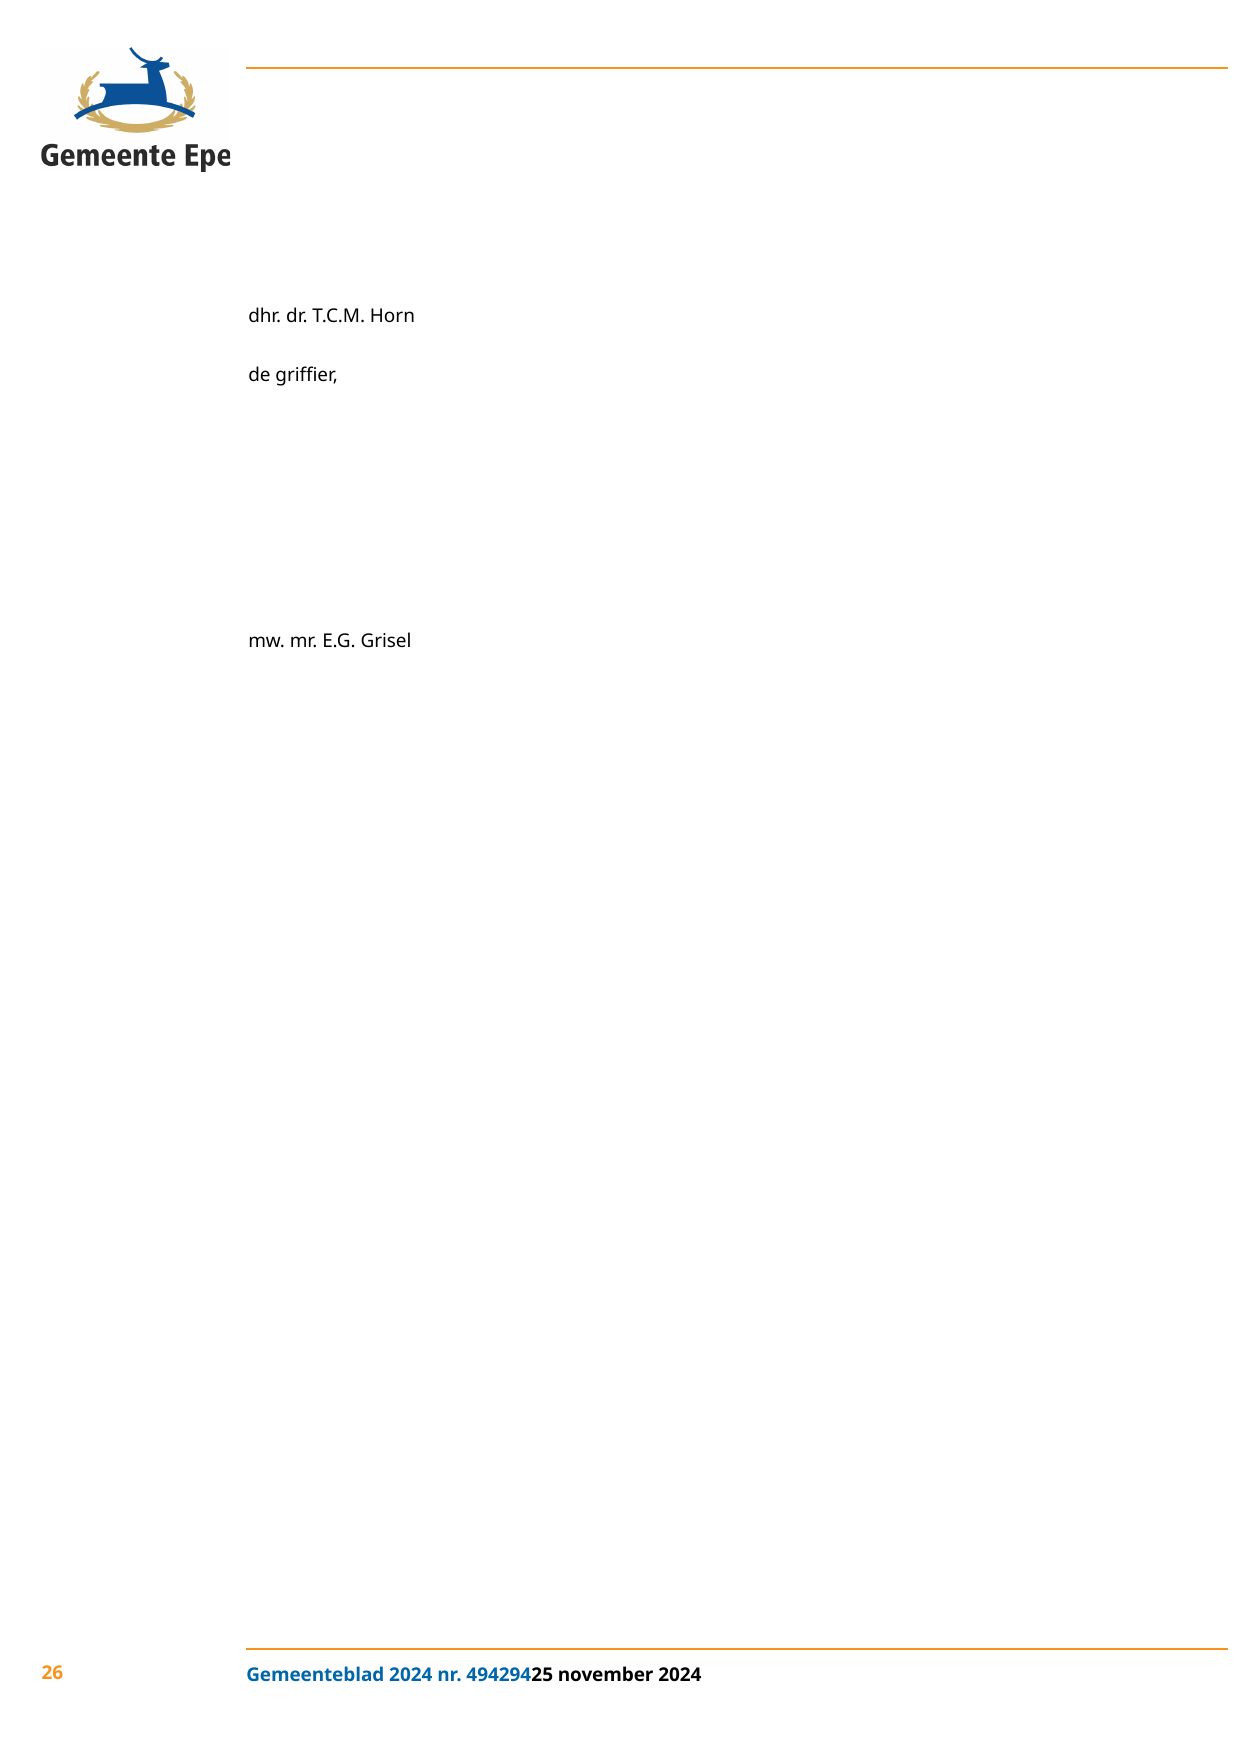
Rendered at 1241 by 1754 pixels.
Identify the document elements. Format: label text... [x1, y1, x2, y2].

text mw. mr. E.G. Grisel [248, 627, 1152, 653]
picture [41, 47, 231, 172]
text dhr. dr. T.C.M. Horn [248, 302, 1152, 328]
text de griffier, [248, 361, 1152, 387]
